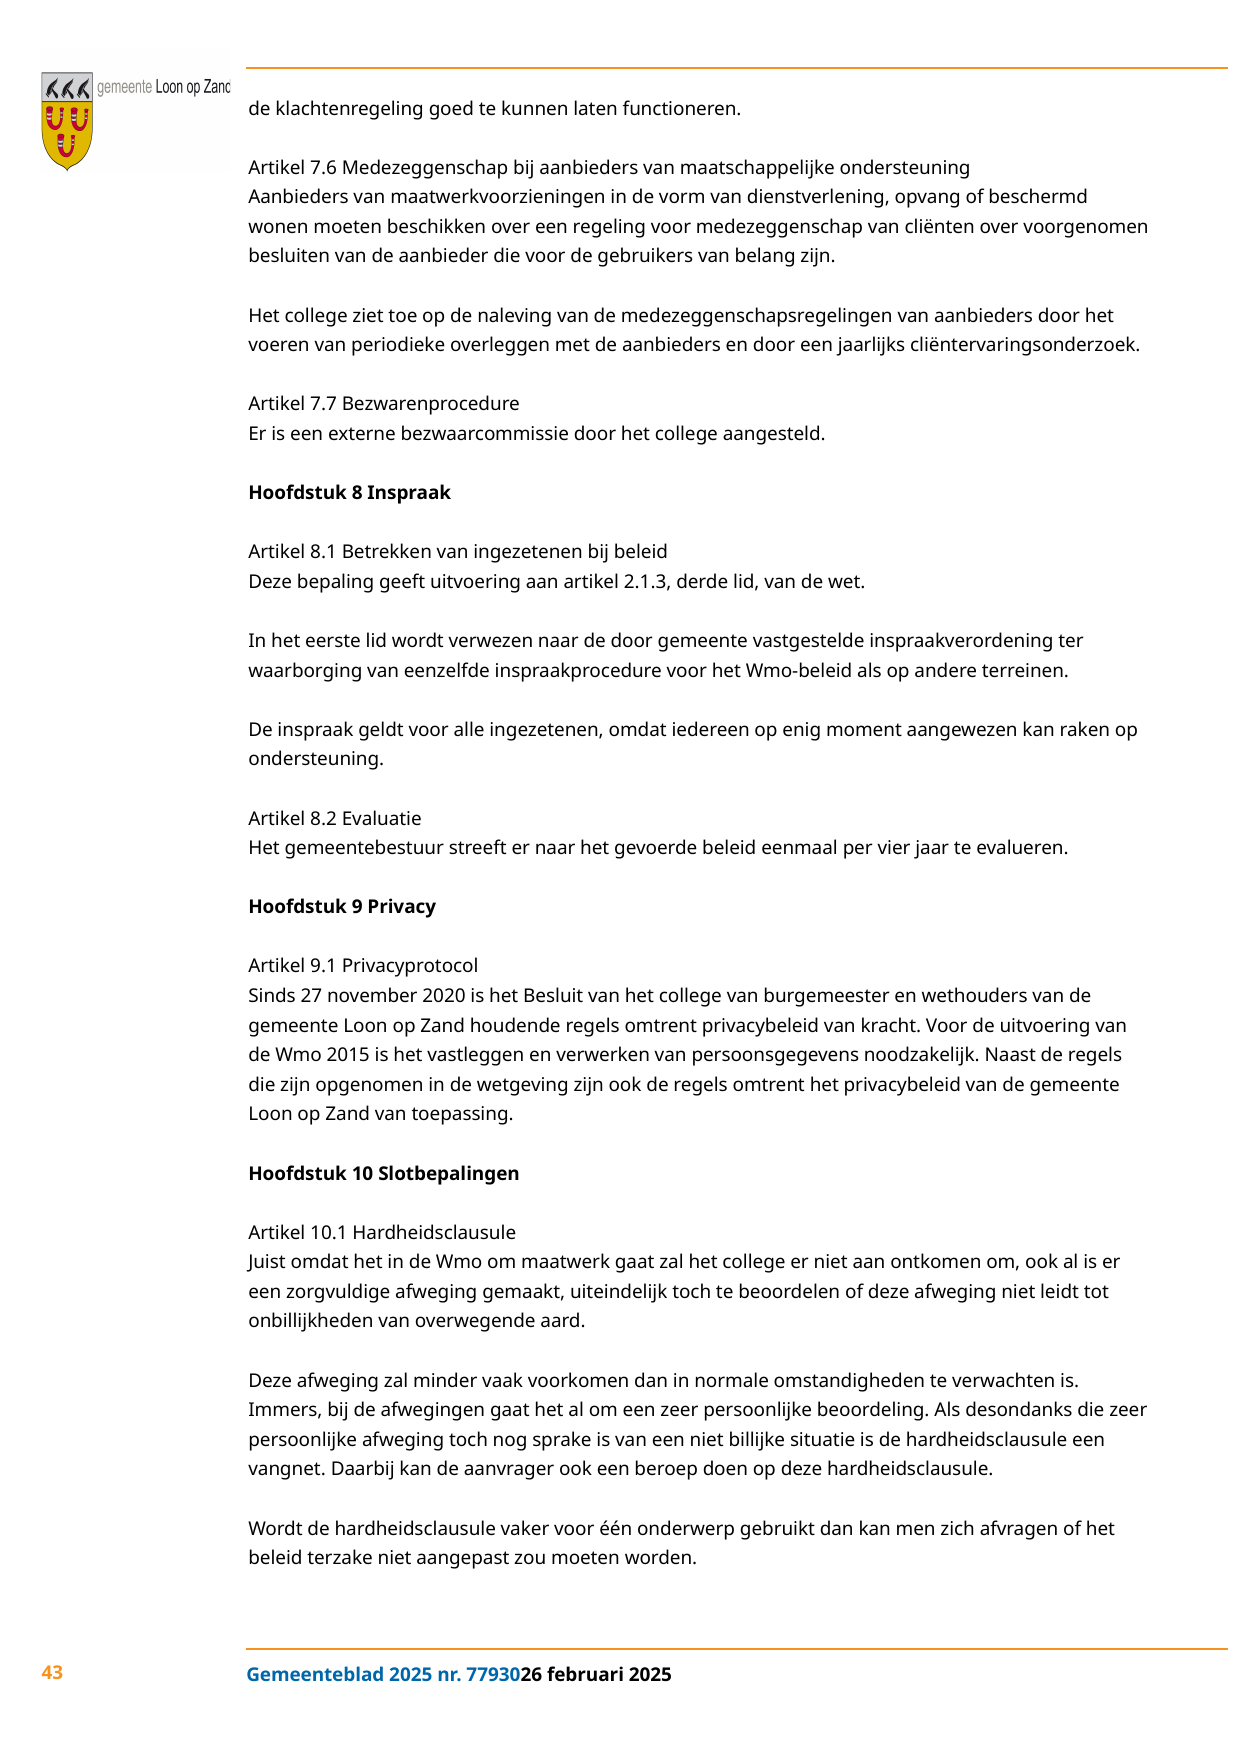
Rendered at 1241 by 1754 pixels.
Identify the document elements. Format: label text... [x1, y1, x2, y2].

text Artikel 8.1 Betrekken van ingezetenen bij beleid [248, 538, 1152, 564]
text de klachtenregeling goed te kunnen laten functioneren. [248, 95, 1152, 121]
text Aanbieders van maatwerkvoorzieningen in de vorm van dienstverlening, opvang of beschermd wonen moeten beschikken over een regeling voor medezeggenschap van cliënten over voorgenomen besluiten van de aanbieder die voor de gebruikers van belang zijn. [248, 183, 1152, 268]
text Hoofdstuk 9 Privacy [248, 893, 1152, 919]
text Het college ziet toe op de naleving van de medezeggenschapsregelingen van aanbieders door het voeren van periodieke overleggen met de aanbieders en door een jaarlijks cliëntervaringsonderzoek. [248, 302, 1152, 357]
text Artikel 8.2 Evaluatie [248, 805, 1152, 831]
picture [41, 47, 231, 172]
text Sinds 27 november 2020 is het Besluit van het college van burgemeester en wethouders van de gemeente Loon op Zand houdende regels omtrent privacybeleid van kracht. Voor de uitvoering van de Wmo 2015 is het vastleggen en verwerken van persoonsgegevens noodzakelijk. Naast de regels die zijn opgenomen in de wetgeving zijn ook de regels omtrent het privacybeleid van de gemeente Loon op Zand van toepassing. [248, 982, 1152, 1126]
text Juist omdat het in de Wmo om maatwerk gaat zal het college er niet aan ontkomen om, ook al is er een zorgvuldige afweging gemaakt, uiteindelijk toch te beoordelen of deze afweging niet leidt tot onbillijkheden van overwegende aard. [248, 1248, 1152, 1333]
text Hoofdstuk 10 Slotbepalingen [248, 1160, 1152, 1186]
text Hoofdstuk 8 Inspraak [248, 479, 1152, 505]
text In het eerste lid wordt verwezen naar de door gemeente vastgestelde inspraakverordening ter waarborging van eenzelfde inspraakprocedure voor het Wmo-beleid als op andere terreinen. [248, 627, 1152, 683]
text Artikel 10.1 Hardheidsclausule [248, 1219, 1152, 1245]
text Het gemeentebestuur streeft er naar het gevoerde beleid eenmaal per vier jaar te evalueren. [248, 834, 1152, 860]
text Artikel 7.7 Bezwarenprocedure [248, 391, 1152, 416]
text Deze bepaling geeft uitvoering aan artikel 2.1.3, derde lid, van de wet. [248, 568, 1152, 594]
text Er is een externe bezwaarcommissie door het college aangesteld. [248, 420, 1152, 446]
text Artikel 7.6 Medezeggenschap bij aanbieders van maatschappelijke ondersteuning [248, 154, 1152, 180]
text Deze afweging zal minder vaak voorkomen dan in normale omstandigheden te verwachten is. Immers, bij de afwegingen gaat het al om een zeer persoonlijke beoordeling. Als desondanks die zeer persoonlijke afweging toch nog sprake is van een niet billijke situatie is de hardheidsclausule een vangnet. Daarbij kan de aanvrager ook een beroep doen op deze hardheidsclausule. [248, 1367, 1152, 1481]
text Wordt de hardheidsclausule vaker voor één onderwerp gebruikt dan kan men zich afvragen of het beleid terzake niet aangepast zou moeten worden. [248, 1515, 1152, 1570]
text Artikel 9.1 Privacyprotocol [248, 953, 1152, 978]
text De inspraak geldt voor alle ingezetenen, omdat iedereen op enig moment aangewezen kan raken op ondersteuning. [248, 716, 1152, 771]
